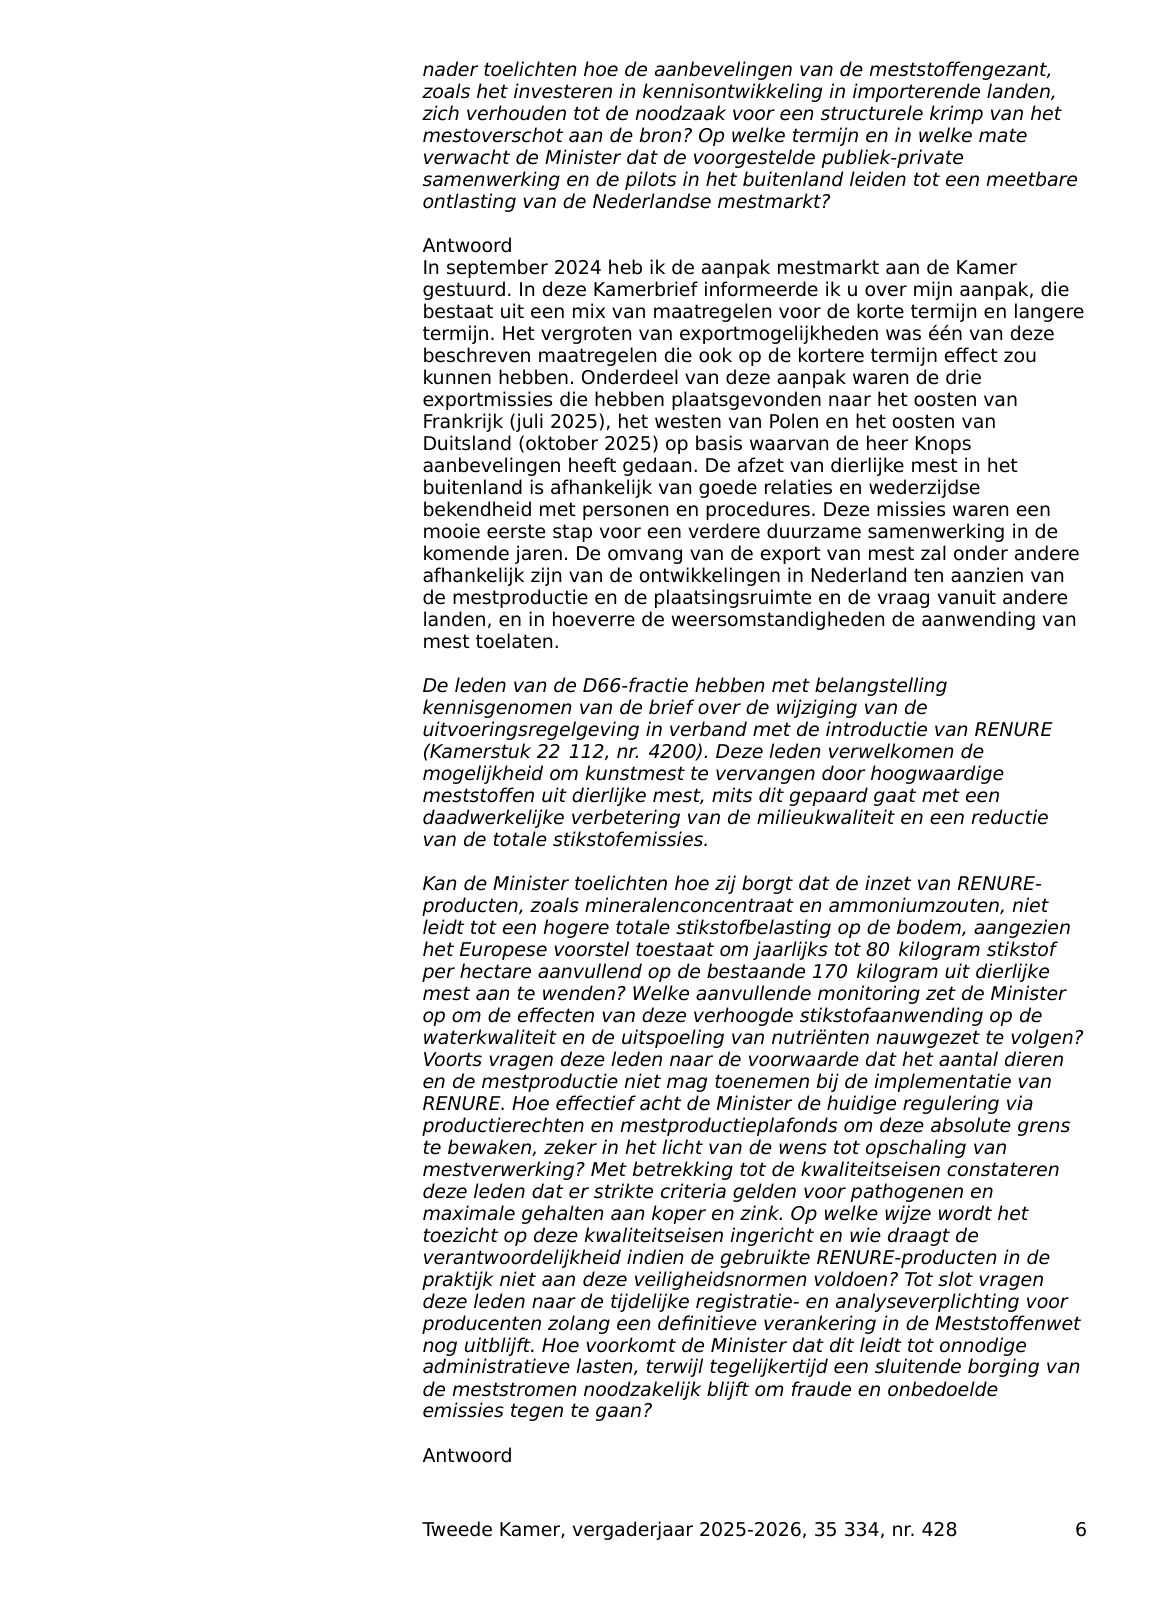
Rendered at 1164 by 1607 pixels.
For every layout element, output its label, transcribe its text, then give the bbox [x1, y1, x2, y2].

text Antwoord [422, 235, 1087, 257]
text Kan de Minister toelichten hoe zij borgt dat de inzet van RENURE-producten, zoals mineralenconcentraat en ammoniumzouten, niet leidt tot een hogere totale stikstofbelasting op de bodem, aangezien het Europese voorstel toestaat om jaarlijks tot 80 kilogram stikstof per hectare aanvullend op de bestaande 170 kilogram uit dierlijke mest aan te wenden? Welke aanvullende monitoring zet de Minister op om de effecten van deze verhoogde stikstofaanwending op de waterkwaliteit en de uitspoeling van nutriënten nauwgezet te volgen? Voorts vragen deze leden naar de voorwaarde dat het aantal dieren en de mestproductie niet mag toenemen bij de implementatie van RENURE. Hoe effectief acht de Minister de huidige regulering via productierechten en mestproductieplafonds om deze absolute grens te bewaken, zeker in het licht van de wens tot opschaling van mestverwerking? Met betrekking tot de kwaliteitseisen constateren deze leden dat er strikte criteria gelden voor pathogenen en maximale gehalten aan koper en zink. Op welke wijze wordt het toezicht op deze kwaliteitseisen ingericht en wie draagt de verantwoordelijkheid indien de gebruikte RENURE-producten in de praktijk niet aan deze veiligheidsnormen voldoen? Tot slot vragen deze leden naar de tijdelijke registratie- en analyseverplichting voor producenten zolang een definitieve verankering in de Meststoffenwet nog uitblijft. Hoe voorkomt de Minister dat dit leidt tot onnodige administratieve lasten, terwijl tegelijkertijd een sluitende borging van de meststromen noodzakelijk blijft om fraude en onbedoelde emissies tegen te gaan? [422, 873, 1087, 1422]
text De leden van de D66-fractie hebben met belangstelling kennisgenomen van de brief over de wijziging van de uitvoeringsregelgeving in verband met de introductie van RENURE (Kamerstuk 22 112, nr. 4200). Deze leden verwelkomen de mogelijkheid om kunstmest te vervangen door hoogwaardige meststoffen uit dierlijke mest, mits dit gepaard gaat met een daadwerkelijke verbetering van de milieukwaliteit en een reductie van de totale stikstofemissies. [422, 675, 1087, 851]
text nader toelichten hoe de aanbevelingen van de meststoffengezant, zoals het investeren in kennisontwikkeling in importerende landen, zich verhouden tot de noodzaak voor een structurele krimp van het mestoverschot aan de bron? Op welke termijn en in welke mate verwacht de Minister dat de voorgestelde publiek-private samenwerking en de pilots in het buitenland leiden tot een meetbare ontlasting van de Nederlandse mestmarkt? [422, 59, 1087, 213]
text Antwoord [422, 1444, 1087, 1467]
text In september 2024 heb ik de aanpak mestmarkt aan de Kamer gestuurd. In deze Kamerbrief informeerde ik u over mijn aanpak, die bestaat uit een mix van maatregelen voor de korte termijn en langere termijn. Het vergroten van exportmogelijkheden was één van deze beschreven maatregelen die ook op de kortere termijn effect zou kunnen hebben. Onderdeel van deze aanpak waren de drie exportmissies die hebben plaatsgevonden naar het oosten van Frankrijk (juli 2025), het westen van Polen en het oosten van Duitsland (oktober 2025) op basis waarvan de heer Knops aanbevelingen heeft gedaan. De afzet van dierlijke mest in het buitenland is afhankelijk van goede relaties en wederzijdse bekendheid met personen en procedures. Deze missies waren een mooie eerste stap voor een verdere duurzame samenwerking in de komende jaren. De omvang van de export van mest zal onder andere afhankelijk zijn van de ontwikkelingen in Nederland ten aanzien van de mestproductie en de plaatsingsruimte en de vraag vanuit andere landen, en in hoeverre de weersomstandigheden de aanwending van mest toelaten. [422, 257, 1087, 653]
